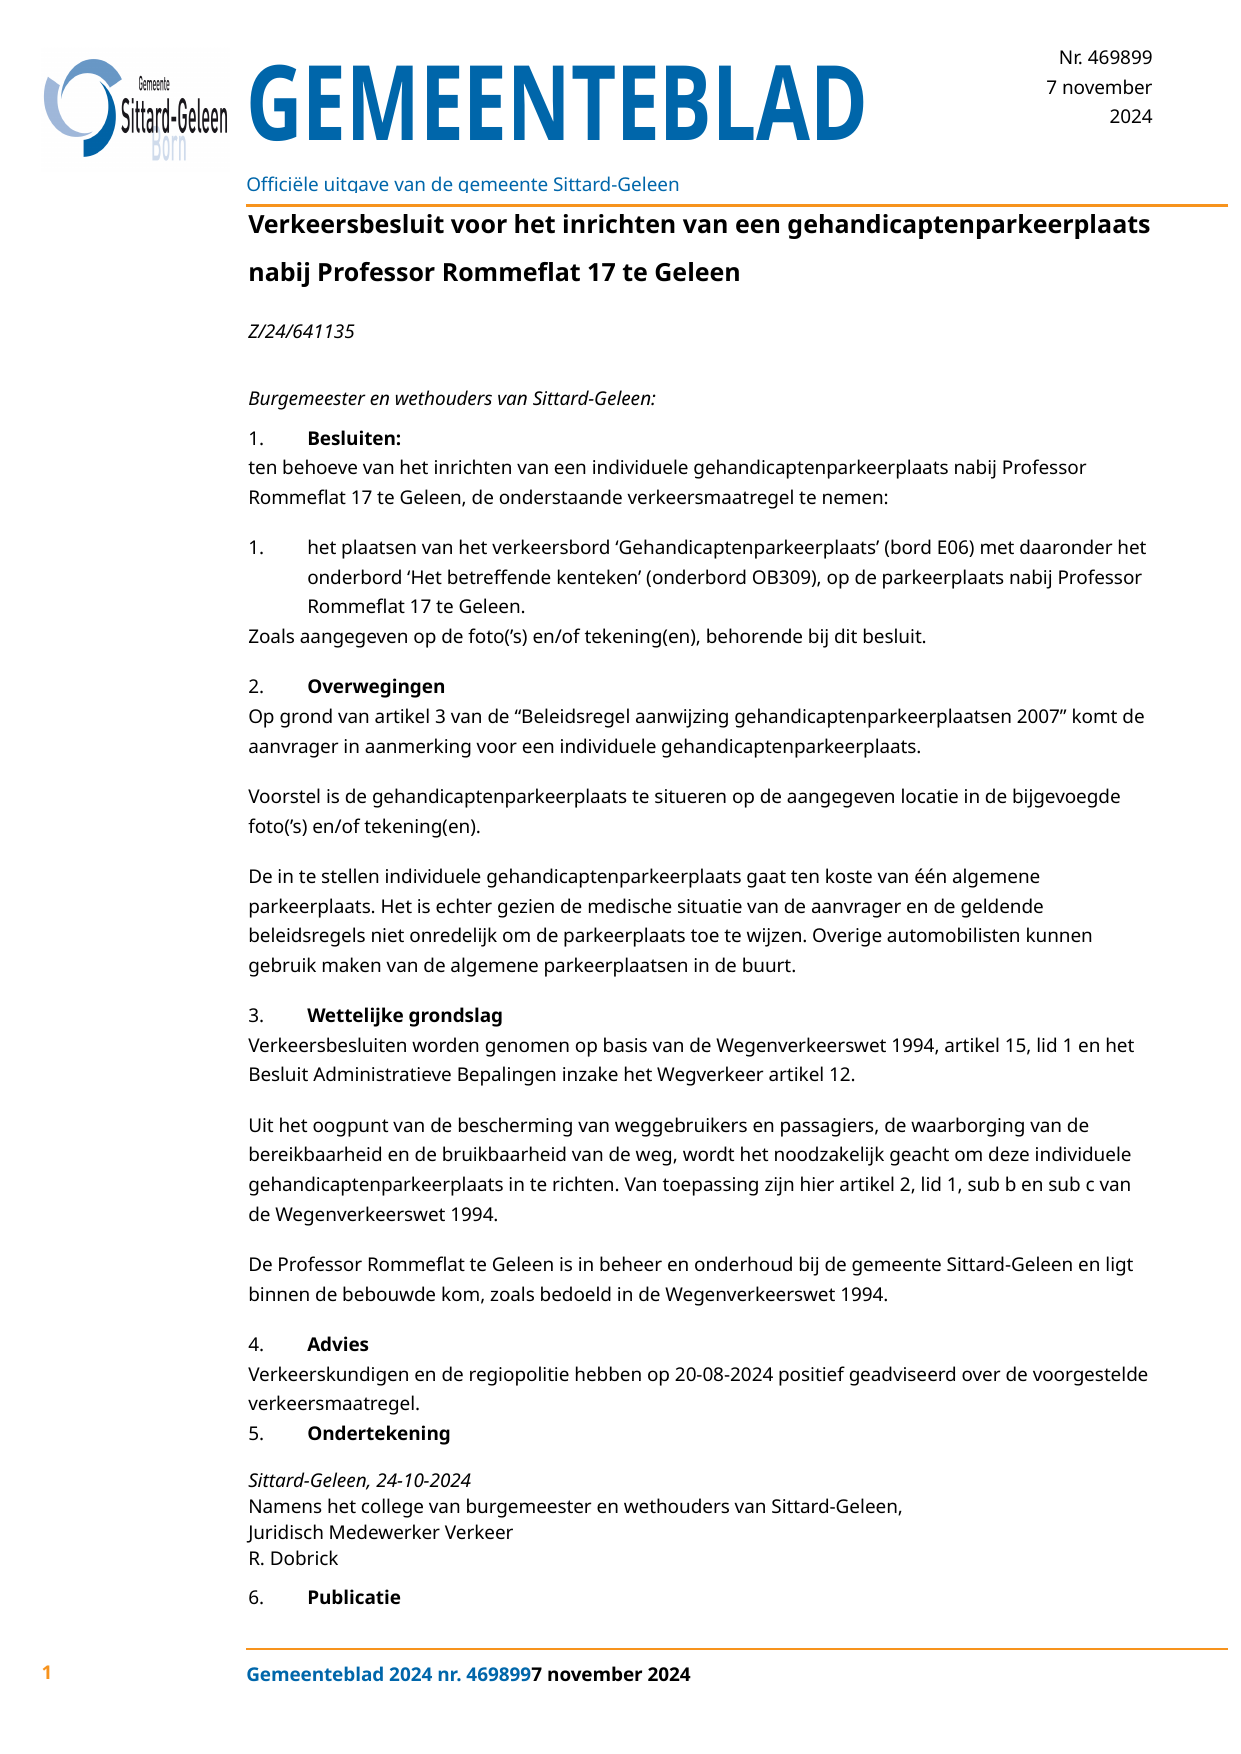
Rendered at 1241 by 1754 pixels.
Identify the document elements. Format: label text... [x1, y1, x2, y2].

text Verkeersbesluit voor het inrichten van een gehandicaptenparkeerplaats nabij Professor Rommeflat 17 te Geleen [248, 207, 1152, 288]
list Overwegingen [248, 674, 1152, 699]
text Verkeersbesluiten worden genomen op basis van de Wegenverkeerswet 1994, artikel 15, lid 1 en het Besluit Administratieve Bepalingen inzake het Wegverkeer artikel 12. [248, 1032, 1152, 1087]
list Publicatie [248, 1584, 1152, 1610]
list Ondertekening [248, 1420, 1152, 1446]
text Op grond van artikel 3 van de “Beleidsregel aanwijzing gehandicaptenparkeerplaatsen 2007” komt de aanvrager in aanmerking voor een individuele gehandicaptenparkeerplaats. [248, 703, 1152, 758]
text De in te stellen individuele gehandicaptenparkeerplaats gaat ten koste van één algemene parkeerplaats. Het is echter gezien de medische situatie van de aanvrager en de geldende beleidsregels niet onredelijk om de parkeerplaats toe te wijzen. Overige automobilisten kunnen gebruik maken van de algemene parkeerplaatsen in de buurt. [248, 863, 1152, 978]
list Wettelijke grondslag [248, 1002, 1152, 1028]
text Uit het oogpunt van de bescherming van weggebruikers en passagiers, de waarborging van de bereikbaarheid en de bruikbaarheid van de weg, wordt het noodzakelijk geacht om deze individuele gehandicaptenparkeerplaats in te richten. Van toepassing zijn hier artikel 2, lid 1, sub b en sub c van de Wegenverkeerswet 1994. [248, 1112, 1152, 1226]
text Juridisch Medewerker Verkeer [248, 1519, 1152, 1545]
list Advies [248, 1331, 1152, 1357]
text Verkeerskundigen en de regiopolitie hebben op 20-08-2024 positief geadviseerd over de voorgestelde verkeersmaatregel. [248, 1361, 1152, 1416]
list het plaatsen van het verkeersbord ‘Gehandicaptenparkeerplaats’ (bord E06) met daaronder het onderbord ‘Het betreffende kenteken’ (onderbord OB309), op de parkeerplaats nabij Professor Rommeflat 17 te Geleen. [248, 534, 1152, 619]
text Burgemeester en wethouders van Sittard-Geleen: [248, 386, 1152, 411]
text Voorstel is de gehandicaptenparkeerplaats te situeren op de aangegeven locatie in de bijgevoegde foto(’s) en/of tekening(en). [248, 783, 1152, 838]
text De Professor Rommeflat te Geleen is in beheer en onderhoud bij de gemeente Sittard-Geleen en ligt binnen de bebouwde kom, zoals bedoeld in de Wegenverkeerswet 1994. [248, 1251, 1152, 1306]
text ten behoeve van het inrichten van een individuele gehandicaptenparkeerplaats nabij Professor Rommeflat 17 te Geleen, de onderstaande verkeersmaatregel te nemen: [248, 454, 1152, 510]
picture [41, 47, 231, 172]
text Sittard-Geleen, 24-10-2024 [248, 1468, 1152, 1493]
text R. Dobrick [248, 1545, 1152, 1571]
text Zoals aangegeven op de foto(’s) en/of tekening(en), behorende bij dit besluit. [248, 623, 1152, 649]
text Namens het college van burgemeester en wethouders van Sittard-Geleen, [248, 1493, 1152, 1519]
text Z/24/641135 [248, 318, 1152, 344]
list Besluiten: [248, 425, 1152, 451]
